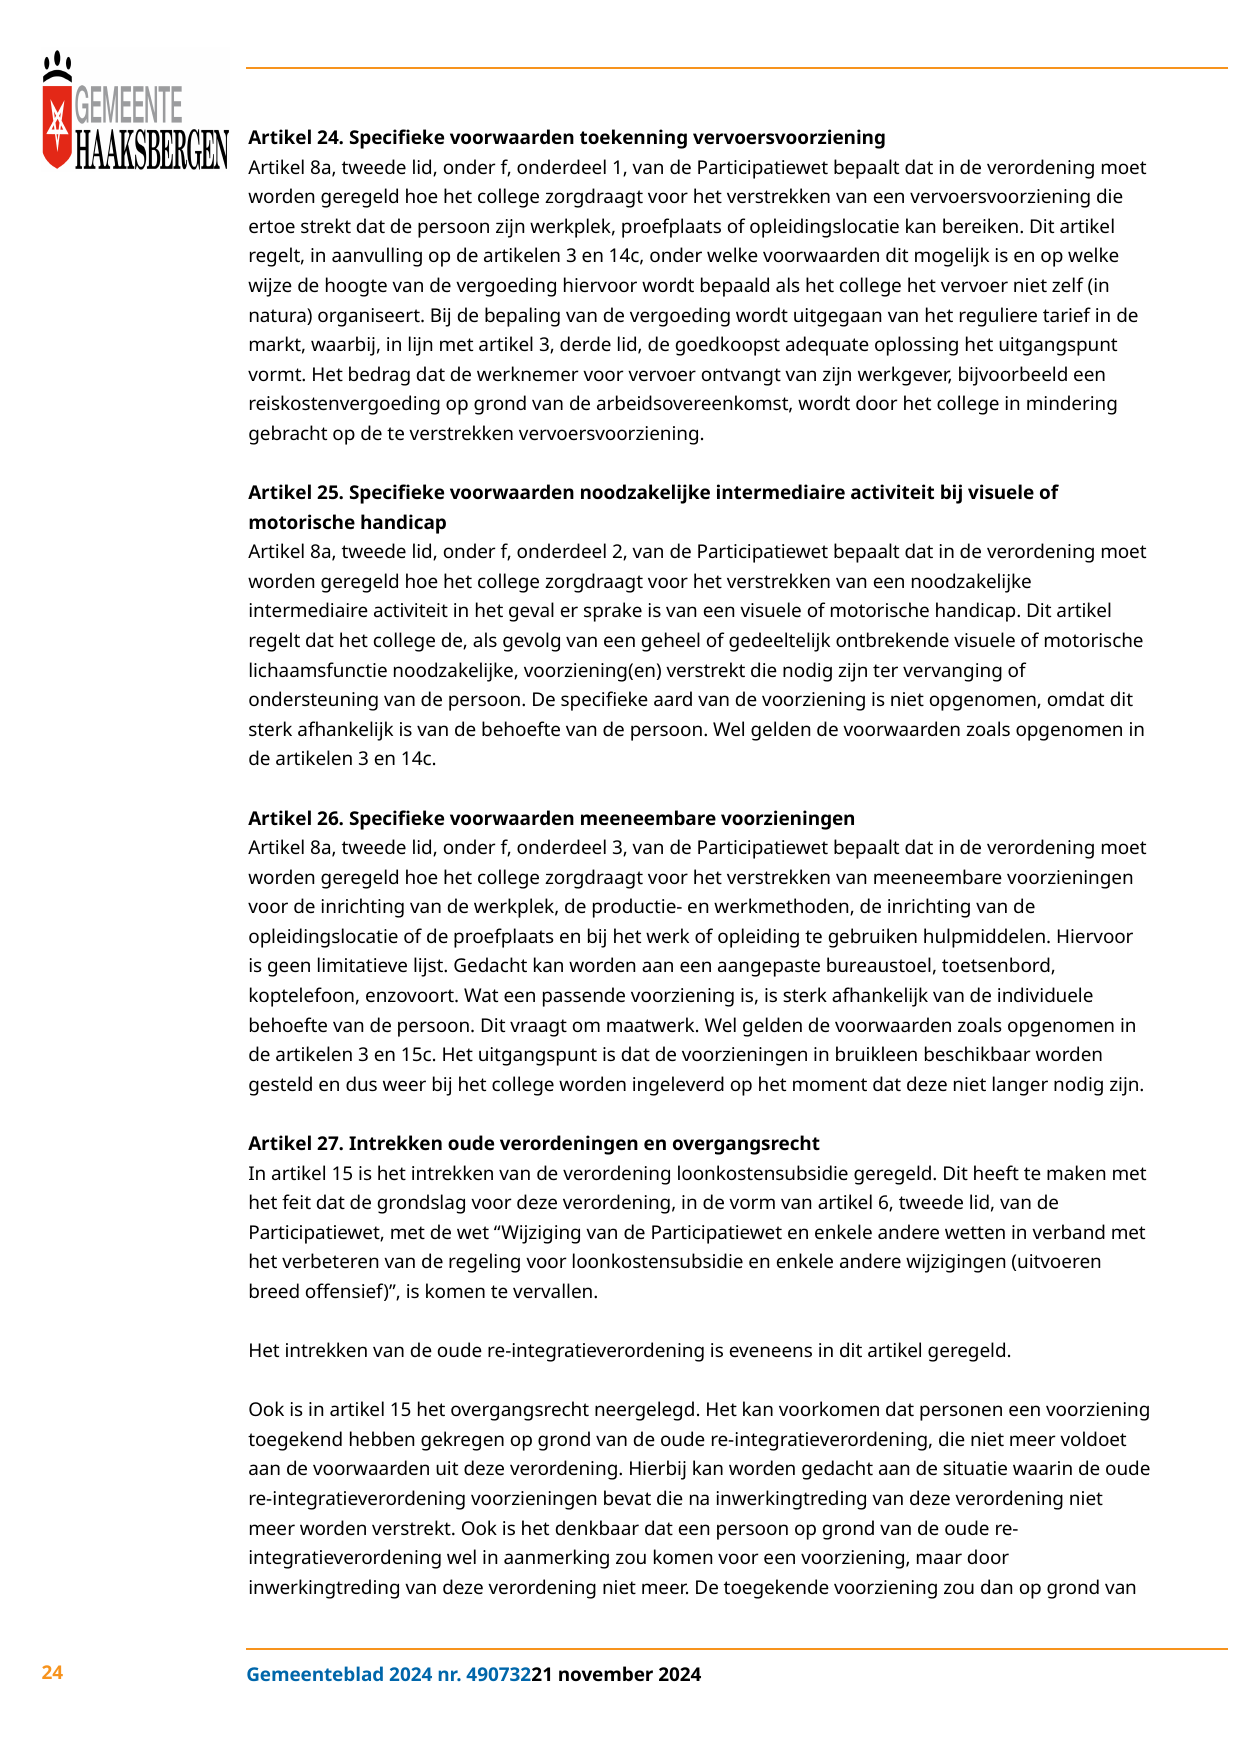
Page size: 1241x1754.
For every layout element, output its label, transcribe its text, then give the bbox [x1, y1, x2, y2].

text In artikel 15 is het intrekken van de verordening loonkostensubsidie geregeld. Dit heeft te maken met het feit dat de grondslag voor deze verordening, in de vorm van artikel 6, tweede lid, van de Participatiewet, met de wet “Wijziging van de Participatiewet en enkele andere wetten in verband met het verbeteren van de regeling voor loonkostensubsidie en enkele andere wijzigingen (uitvoeren breed offensief)”, is komen te vervallen. [248, 1160, 1152, 1304]
picture [41, 47, 231, 172]
text Artikel 8a, tweede lid, onder f, onderdeel 3, van de Participatiewet bepaalt dat in de verordening moet worden geregeld hoe het college zorgdraagt voor het verstrekken van meeneembare voorzieningen voor de inrichting van de werkplek, de productie- en werkmethoden, de inrichting van de opleidingslocatie of de proefplaats en bij het werk of opleiding te gebruiken hulpmiddelen. Hiervoor is geen limitatieve lijst. Gedacht kan worden aan een aangepaste bureaustoel, toetsenbord, koptelefoon, enzovoort. Wat een passende voorziening is, is sterk afhankelijk van de individuele behoefte van de persoon. Dit vraagt om maatwerk. Wel gelden de voorwaarden zoals opgenomen in de artikelen 3 en 15c. Het uitgangspunt is dat de voorzieningen in bruikleen beschikbaar worden gesteld en dus weer bij het college worden ingeleverd op het moment dat deze niet langer nodig zijn. [248, 834, 1152, 1097]
text Artikel 8a, tweede lid, onder f, onderdeel 1, van de Participatiewet bepaalt dat in de verordening moet worden geregeld hoe het college zorgdraagt voor het verstrekken van een vervoersvoorziening die ertoe strekt dat de persoon zijn werkplek, proefplaats of opleidingslocatie kan bereiken. Dit artikel regelt, in aanvulling op de artikelen 3 en 14c, onder welke voorwaarden dit mogelijk is en op welke wijze de hoogte van de vergoeding hiervoor wordt bepaald als het college het vervoer niet zelf (in natura) organiseert. Bij de bepaling van de vergoeding wordt uitgegaan van het reguliere tarief in de markt, waarbij, in lijn met artikel 3, derde lid, de goedkoopst adequate oplossing het uitgangspunt vormt. Het bedrag dat de werknemer voor vervoer ontvangt van zijn werkgever, bijvoorbeeld een reiskostenvergoeding op grond van de arbeidsovereenkomst, wordt door het college in mindering gebracht op de te verstrekken vervoersvoorziening. [248, 154, 1152, 446]
text Artikel 26. Specifieke voorwaarden meeneembare voorzieningen [248, 805, 1152, 831]
text Artikel 27. Intrekken oude verordeningen en overgangsrecht [248, 1130, 1152, 1156]
text Artikel 24. Specifieke voorwaarden toekenning vervoersvoorziening [248, 124, 1152, 150]
text Ook is in artikel 15 het overgangsrecht neergelegd. Het kan voorkomen dat personen een voorziening toegekend hebben gekregen op grond van de oude re-integratieverordening, die niet meer voldoet aan de voorwaarden uit deze verordening. Hierbij kan worden gedacht aan de situatie waarin de oude re-integratieverordening voorzieningen bevat die na inwerkingtreding van deze verordening niet meer worden verstrekt. Ook is het denkbaar dat een persoon op grond van de oude re-integratieverordening wel in aanmerking zou komen voor een voorziening, maar door inwerkingtreding van deze verordening niet meer. De toegekende voorziening zou dan op grond van [248, 1396, 1152, 1600]
text Artikel 25. Specifieke voorwaarden noodzakelijke intermediaire activiteit bij visuele of motorische handicap [248, 479, 1152, 535]
text Het intrekken van de oude re-integratieverordening is eveneens in dit artikel geregeld. [248, 1337, 1152, 1363]
text Artikel 8a, tweede lid, onder f, onderdeel 2, van de Participatiewet bepaalt dat in de verordening moet worden geregeld hoe het college zorgdraagt voor het verstrekken van een noodzakelijke intermediaire activiteit in het geval er sprake is van een visuele of motorische handicap. Dit artikel regelt dat het college de, als gevolg van een geheel of gedeeltelijk ontbrekende visuele of motorische lichaamsfunctie noodzakelijke, voorziening(en) verstrekt die nodig zijn ter vervanging of ondersteuning van de persoon. De specifieke aard van de voorziening is niet opgenomen, omdat dit sterk afhankelijk is van de behoefte van de persoon. Wel gelden de voorwaarden zoals opgenomen in de artikelen 3 en 14c. [248, 538, 1152, 771]
